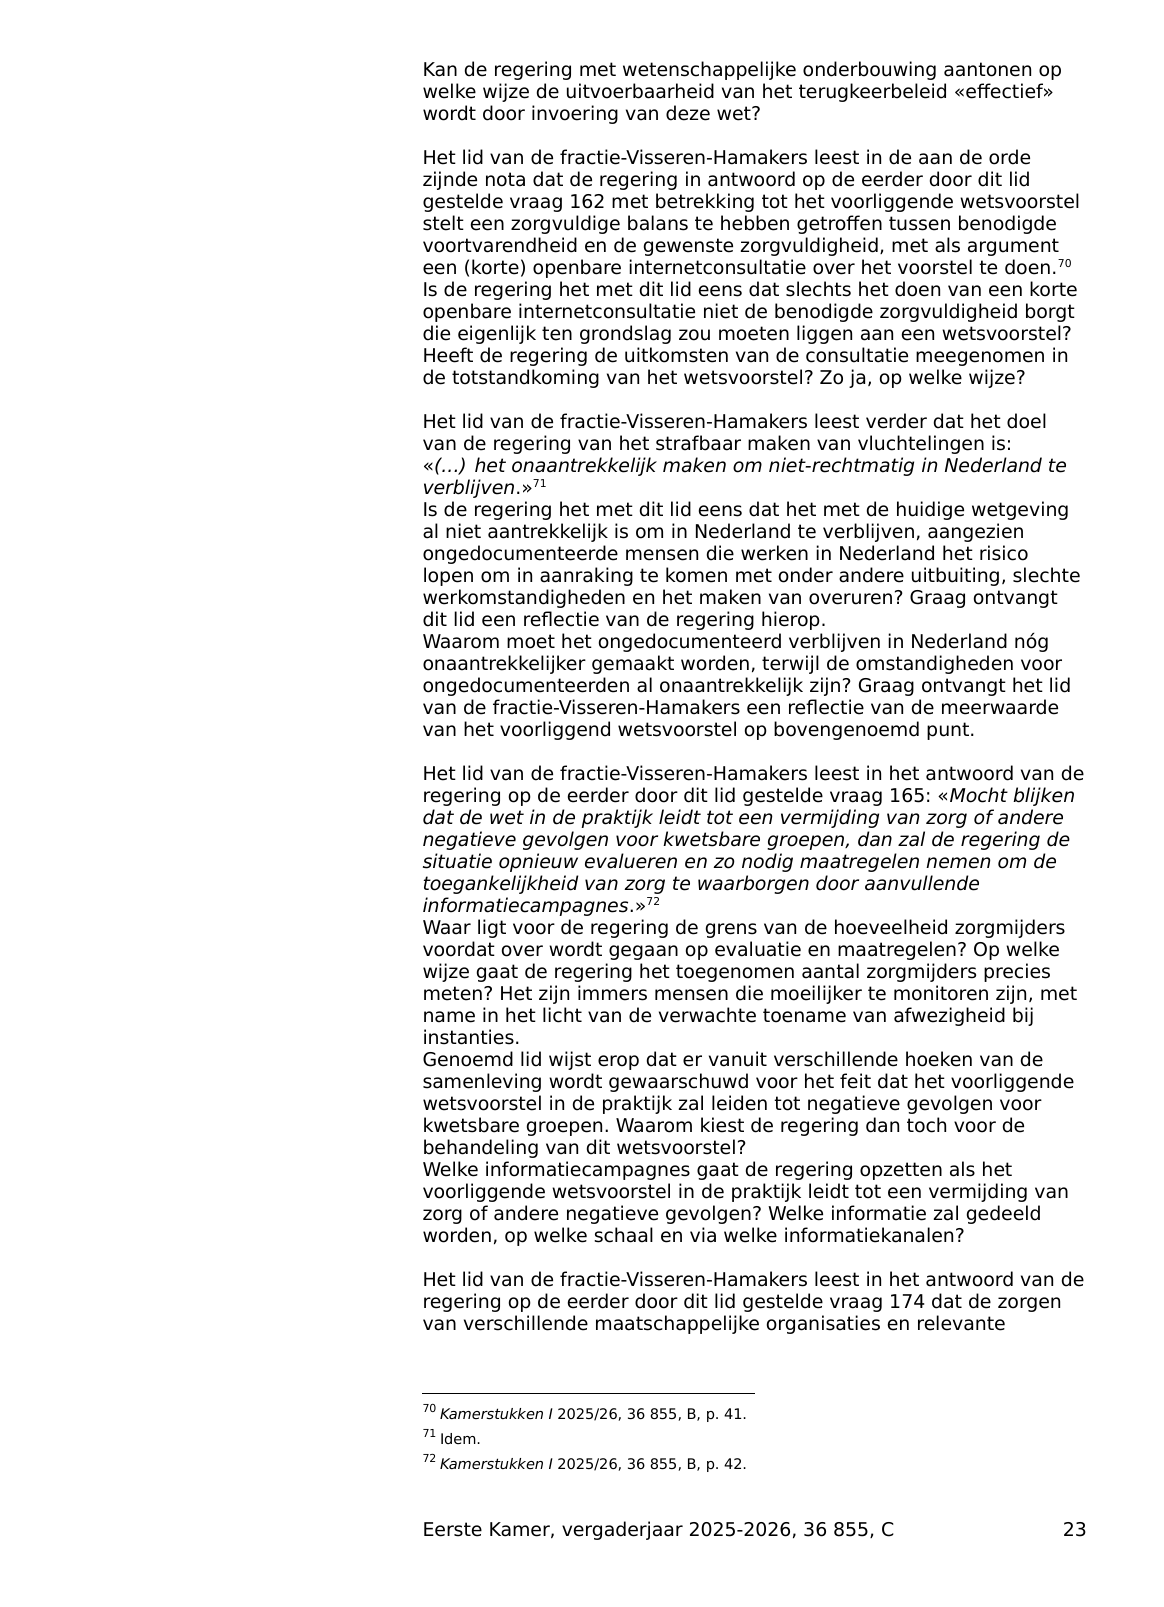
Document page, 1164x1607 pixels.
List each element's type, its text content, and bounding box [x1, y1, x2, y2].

text Het lid van de fractie-Visseren-Hamakers leest in de aan de orde zijnde nota dat de regering in antwoord op de eerder door dit lid gestelde vraag 162 met betrekking tot het voorliggende wetsvoorstel stelt een zorgvuldige balans te hebben getroffen tussen benodigde voortvarendheid en de gewenste zorgvuldigheid, met als argument een (korte) openbare internetconsultatie over het voorstel te doen. [422, 147, 1087, 279]
text Kamerstukken I 2025/26, 36 855, B, p. 41. [422, 1402, 1087, 1424]
text Waar ligt voor de regering de grens van de hoeveelheid zorgmijders voordat over wordt gegaan op evaluatie en maatregelen? Op welke wijze gaat de regering het toegenomen aantal zorgmijders precies meten? Het zijn immers mensen die moeilijker te monitoren zijn, met name in het licht van de verwachte toename van afwezigheid bij instanties. [422, 917, 1087, 1049]
text Genoemd lid wijst erop dat er vanuit verschillende hoeken van de samenleving wordt gewaarschuwd voor het feit dat het voorliggende wetsvoorstel in de praktijk zal leiden tot negatieve gevolgen voor kwetsbare groepen. Waarom kiest de regering dan toch voor de behandeling van dit wetsvoorstel? [422, 1049, 1087, 1159]
text Waarom moet het ongedocumenteerd verblijven in Nederland nóg onaantrekkelijker gemaakt worden, terwijl de omstandigheden voor ongedocumenteerden al onaantrekkelijk zijn? Graag ontvangt het lid van de fractie-Visseren-Hamakers een reflectie van de meerwaarde van het voorliggend wetsvoorstel op bovengenoemd punt. [422, 631, 1087, 741]
text Het lid van de fractie-Visseren-Hamakers leest in het antwoord van de regering op de eerder door dit lid gestelde vraag 165: «Mocht blijken dat de wet in de praktijk leidt tot een vermijding van zorg of andere negatieve gevolgen voor kwetsbare groepen, dan zal de regering de situatie opnieuw evalueren en zo nodig maatregelen nemen om de toegankelijkheid van zorg te waarborgen door aanvullende informatiecampagnes.» [422, 763, 1087, 917]
text Kan de regering met wetenschappelijke onderbouwing aantonen op welke wijze de uitvoerbaarheid van het terugkeerbeleid «effectief» wordt door invoering van deze wet? [422, 59, 1087, 125]
text Is de regering het met dit lid eens dat het met de huidige wetgeving al niet aantrekkelijk is om in Nederland te verblijven, aangezien ongedocumenteerde mensen die werken in Nederland het risico lopen om in aanraking te komen met onder andere uitbuiting, slechte werkomstandigheden en het maken van overuren? Graag ontvangt dit lid een reflectie van de regering hierop. [422, 499, 1087, 631]
text Kamerstukken I 2025/26, 36 855, B, p. 42. [422, 1452, 1087, 1474]
text Idem. [422, 1427, 1087, 1449]
text Is de regering het met dit lid eens dat slechts het doen van een korte openbare internetconsultatie niet de benodigde zorgvuldigheid borgt die eigenlijk ten grondslag zou moeten liggen aan een wetsvoorstel? Heeft de regering de uitkomsten van de consultatie meegenomen in de totstandkoming van het wetsvoorstel? Zo ja, op welke wijze? [422, 279, 1087, 389]
text Het lid van de fractie-Visseren-Hamakers leest verder dat het doel van de regering van het strafbaar maken van vluchtelingen is: «(...) het onaantrekkelijk maken om niet-rechtmatig in Nederland te verblijven.» [422, 411, 1087, 499]
text Welke informatiecampagnes gaat de regering opzetten als het voorliggende wetsvoorstel in de praktijk leidt tot een vermijding van zorg of andere negatieve gevolgen? Welke informatie zal gedeeld worden, op welke schaal en via welke informatiekanalen? [422, 1159, 1087, 1247]
text Het lid van de fractie-Visseren-Hamakers leest in het antwoord van de regering op de eerder door dit lid gestelde vraag 174 dat de zorgen van verschillende maatschappelijke organisaties en relevante [422, 1269, 1087, 1335]
